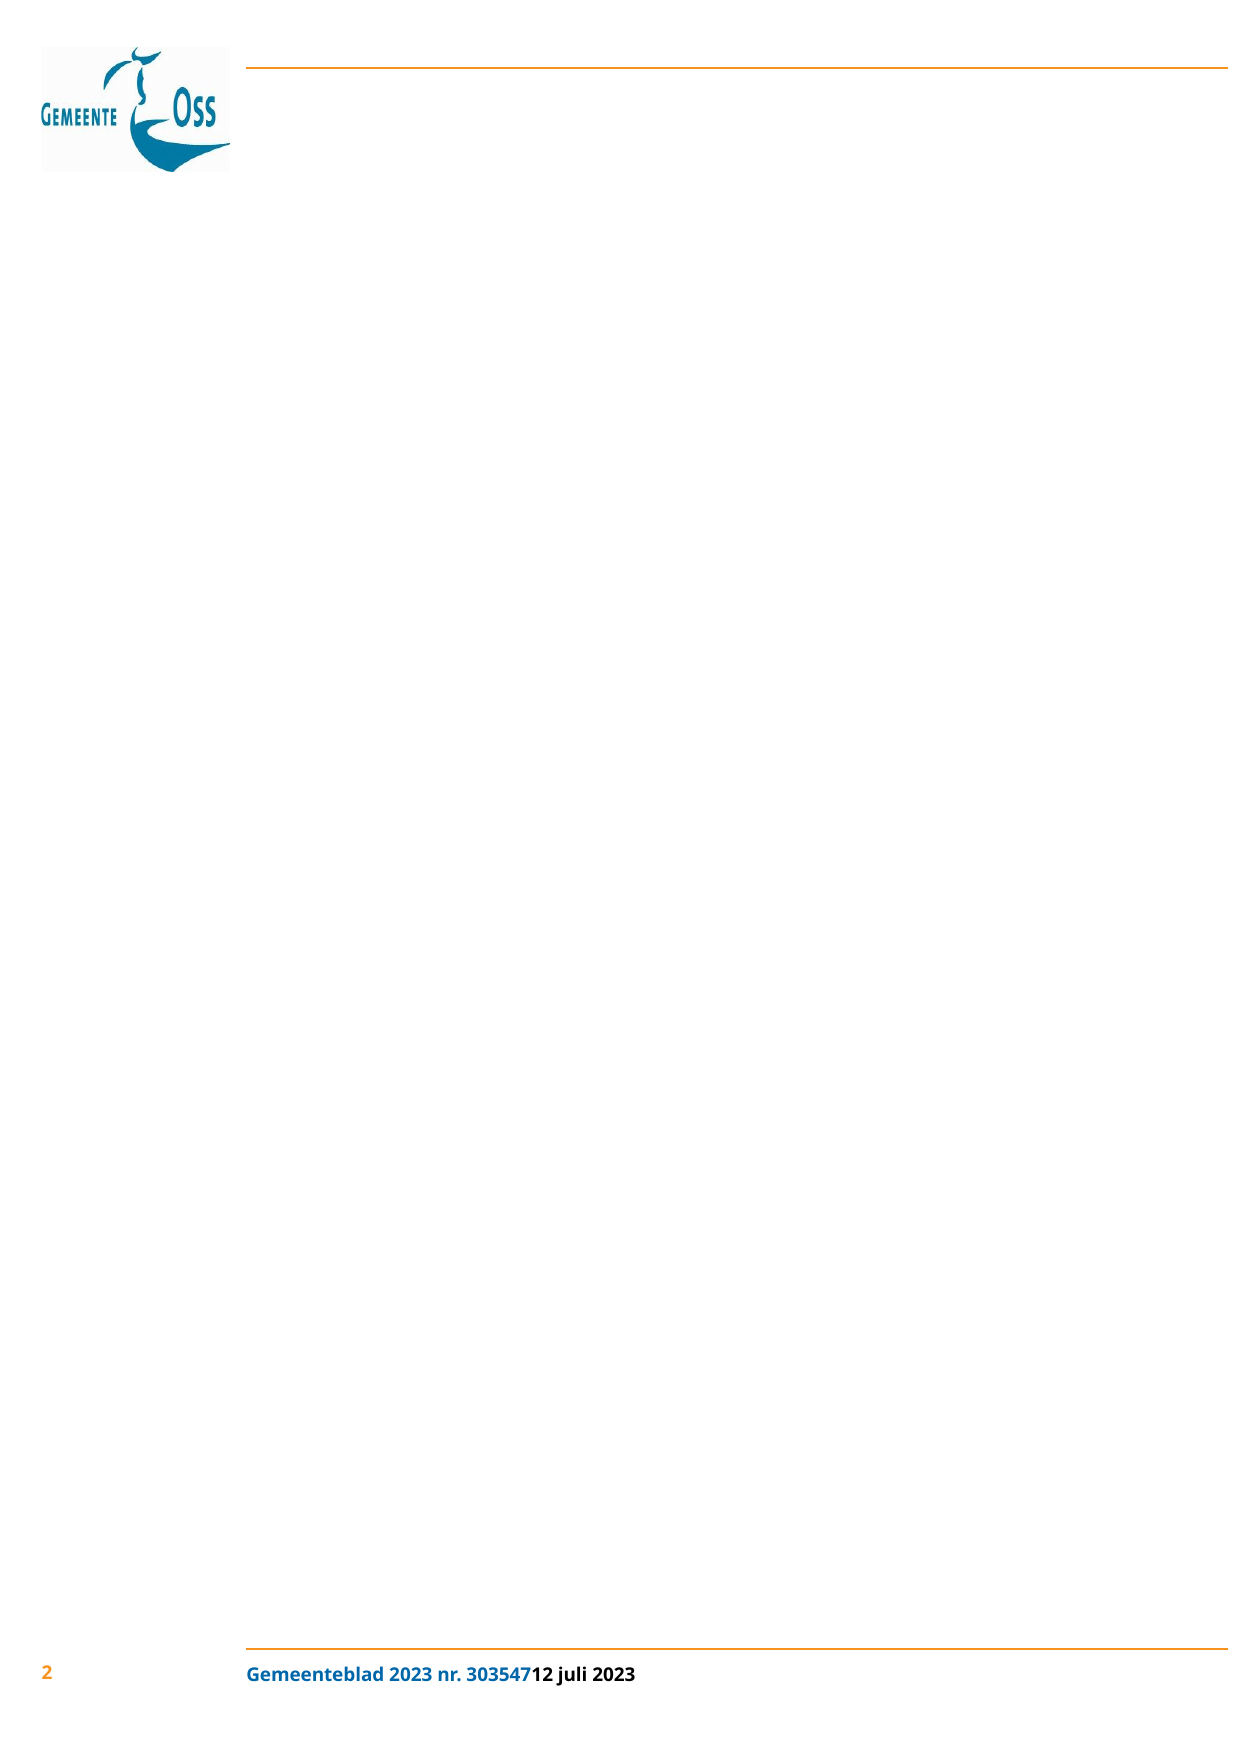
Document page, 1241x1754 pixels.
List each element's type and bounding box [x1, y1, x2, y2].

picture [41, 47, 231, 172]
